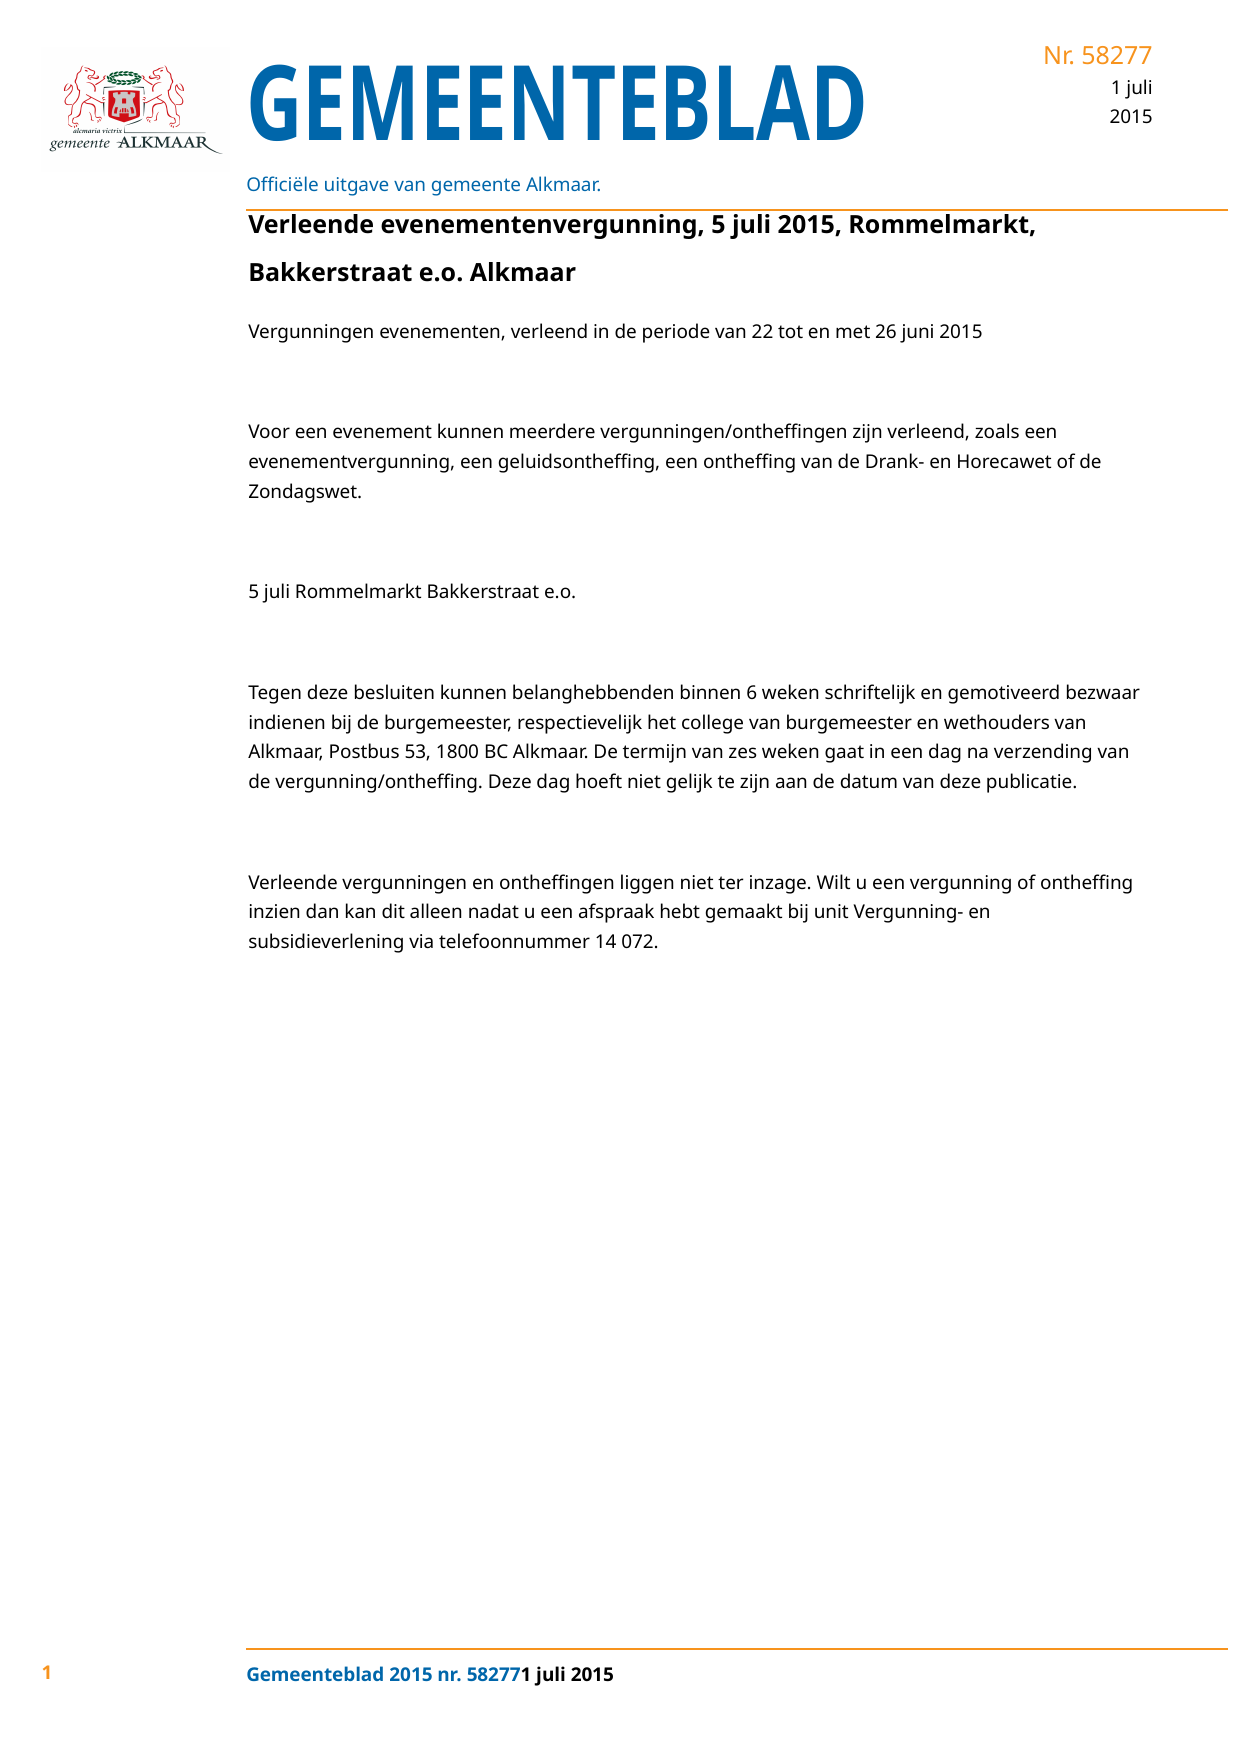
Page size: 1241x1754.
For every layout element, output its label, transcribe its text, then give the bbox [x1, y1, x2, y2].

picture [41, 47, 231, 172]
text Voor een evenement kunnen meerdere vergunningen/ontheffingen zijn verleend, zoals een evenementvergunning, een geluidsontheffing, een ontheffing van de Drank- en Horecawet of de Zondagswet. [248, 419, 1152, 504]
text Tegen deze besluiten kunnen belanghebbenden binnen 6 weken schriftelijk en gemotiveerd bezwaar indienen bij de burgemeester, respectievelijk het college van burgemeester en wethouders van Alkmaar, Postbus 53, 1800 BC Alkmaar. De termijn van zes weken gaat in een dag na verzending van de vergunning/ontheffing. Deze dag hoeft niet gelijk te zijn aan de datum van deze publicatie. [248, 679, 1152, 794]
text Verleende vergunningen en ontheffingen liggen niet ter inzage. Wilt u een vergunning of ontheffing inzien dan kan dit alleen nadat u een afspraak hebt gemaakt bij unit Vergunning- en subsidieverlening via telefoonnummer 14 072. [248, 869, 1152, 954]
text Vergunningen evenementen, verleend in de periode van 22 tot en met 26 juni 2015 [248, 318, 1152, 344]
text 5 juli Rommelmarkt Bakkerstraat e.o. [248, 579, 1152, 604]
text Verleende evenementenvergunning, 5 juli 2015, Rommelmarkt, Bakkerstraat e.o. Alkmaar [248, 211, 1152, 288]
